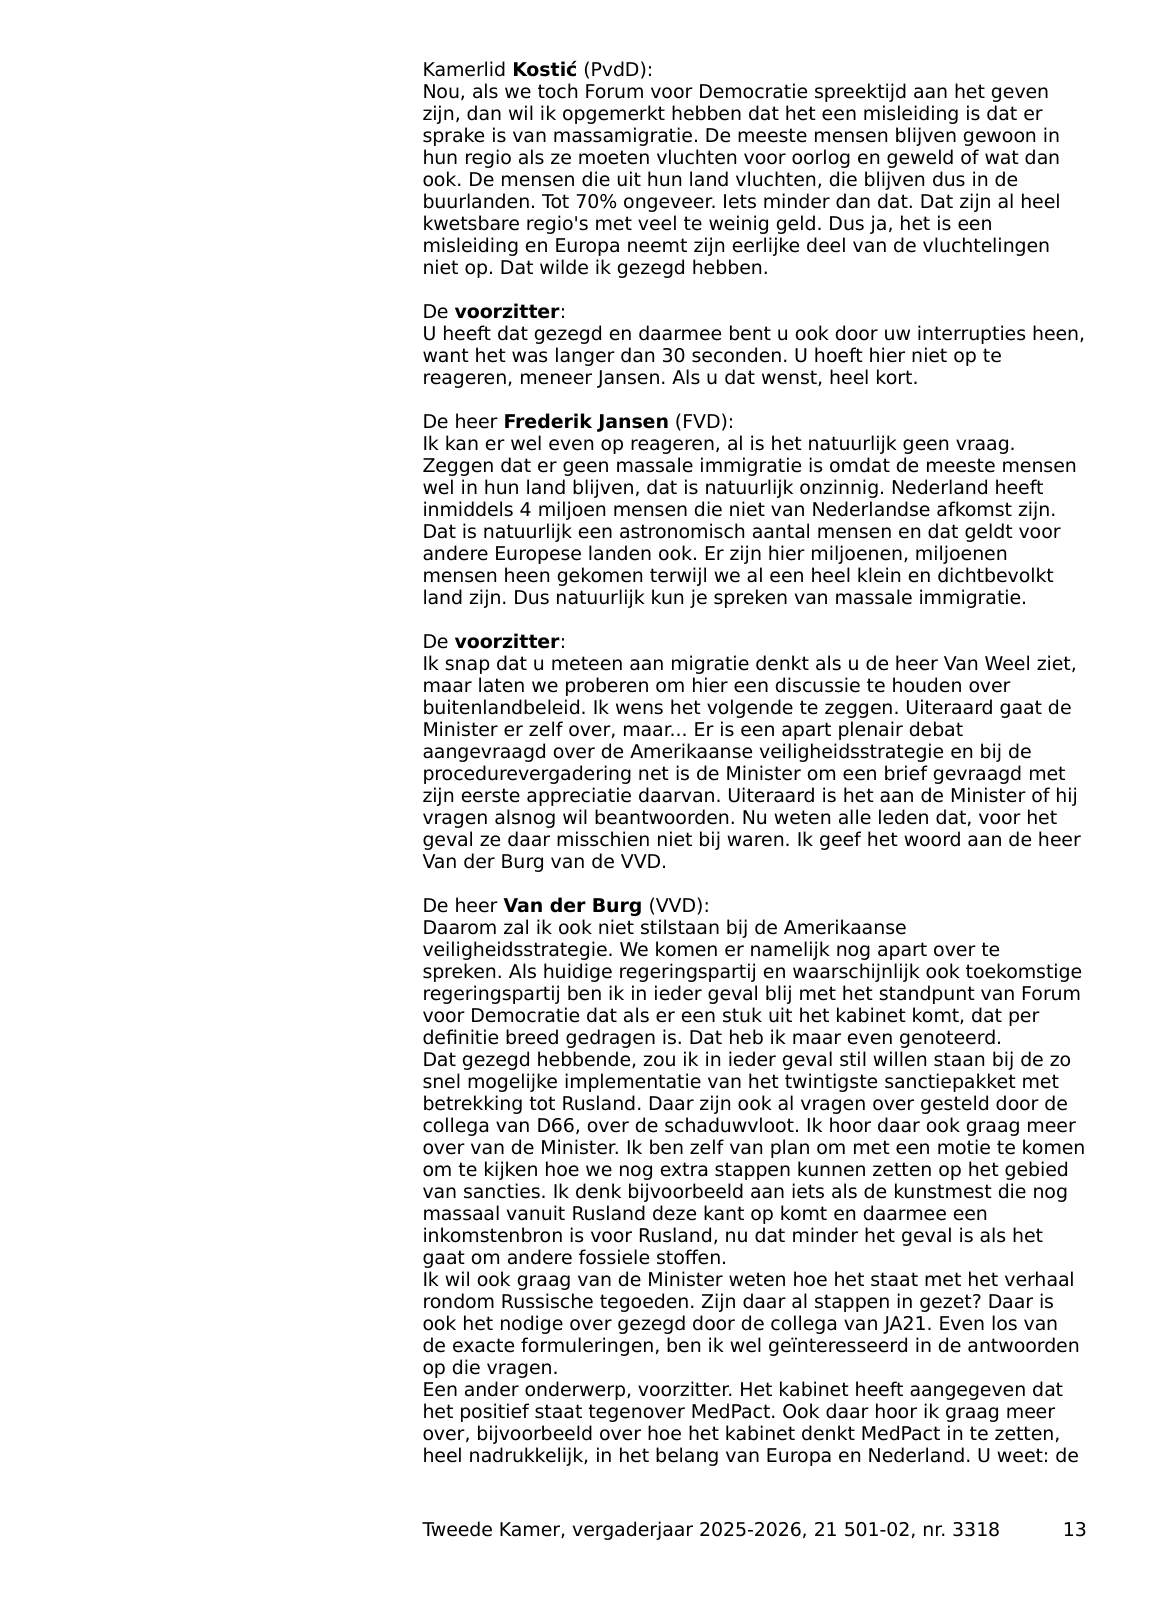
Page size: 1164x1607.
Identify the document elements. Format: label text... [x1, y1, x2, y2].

text Daarom zal ik ook niet stilstaan bij de Amerikaanse veiligheidsstrategie. We komen er namelijk nog apart over te spreken. Als huidige regeringspartij en waarschijnlijk ook toekomstige regeringspartij ben ik in ieder geval blij met het standpunt van Forum voor Democratie dat als er een stuk uit het kabinet komt, dat per definitie breed gedragen is. Dat heb ik maar even genoteerd. [422, 917, 1087, 1049]
text Een ander onderwerp, voorzitter. Het kabinet heeft aangegeven dat het positief staat tegenover MedPact. Ook daar hoor ik graag meer over, bijvoorbeeld over hoe het kabinet denkt MedPact in te zetten, heel nadrukkelijk, in het belang van Europa en Nederland. U weet: de [422, 1379, 1087, 1467]
text Ik snap dat u meteen aan migratie denkt als u de heer Van Weel ziet, maar laten we proberen om hier een discussie te houden over buitenlandbeleid. Ik wens het volgende te zeggen. Uiteraard gaat de Minister er zelf over, maar... Er is een apart plenair debat aangevraagd over de Amerikaanse veiligheidsstrategie en bij de procedurevergadering net is de Minister om een brief gevraagd met zijn eerste appreciatie daarvan. Uiteraard is het aan de Minister of hij vragen alsnog wil beantwoorden. Nu weten alle leden dat, voor het geval ze daar misschien niet bij waren. Ik geef het woord aan de heer Van der Burg van de VVD. [422, 653, 1087, 873]
text Nou, als we toch Forum voor Democratie spreektijd aan het geven zijn, dan wil ik opgemerkt hebben dat het een misleiding is dat er sprake is van massamigratie. De meeste mensen blijven gewoon in hun regio als ze moeten vluchten voor oorlog en geweld of wat dan ook. De mensen die uit hun land vluchten, die blijven dus in de buurlanden. Tot 70% ongeveer. Iets minder dan dat. Dat zijn al heel kwetsbare regio's met veel te weinig geld. Dus ja, het is een misleiding en Europa neemt zijn eerlijke deel van de vluchtelingen niet op. Dat wilde ik gezegd hebben. [422, 81, 1087, 279]
text De heer Frederik Jansen (FVD): [422, 411, 1087, 433]
text De heer Van der Burg (VVD): [422, 895, 1087, 917]
text Ik kan er wel even op reageren, al is het natuurlijk geen vraag. Zeggen dat er geen massale immigratie is omdat de meeste mensen wel in hun land blijven, dat is natuurlijk onzinnig. Nederland heeft inmiddels 4 miljoen mensen die niet van Nederlandse afkomst zijn. Dat is natuurlijk een astronomisch aantal mensen en dat geldt voor andere Europese landen ook. Er zijn hier miljoenen, miljoenen mensen heen gekomen terwijl we al een heel klein en dichtbevolkt land zijn. Dus natuurlijk kun je spreken van massale immigratie. [422, 433, 1087, 609]
text De voorzitter: [422, 631, 1087, 653]
text U heeft dat gezegd en daarmee bent u ook door uw interrupties heen, want het was langer dan 30 seconden. U hoeft hier niet op te reageren, meneer Jansen. Als u dat wenst, heel kort. [422, 323, 1087, 389]
text Dat gezegd hebbende, zou ik in ieder geval stil willen staan bij de zo snel mogelijke implementatie van het twintigste sanctiepakket met betrekking tot Rusland. Daar zijn ook al vragen over gesteld door de collega van D66, over de schaduwvloot. Ik hoor daar ook graag meer over van de Minister. Ik ben zelf van plan om met een motie te komen om te kijken hoe we nog extra stappen kunnen zetten op het gebied van sancties. Ik denk bijvoorbeeld aan iets als de kunstmest die nog massaal vanuit Rusland deze kant op komt en daarmee een inkomstenbron is voor Rusland, nu dat minder het geval is als het gaat om andere fossiele stoffen. [422, 1049, 1087, 1269]
text Kamerlid Kostić (PvdD): [422, 59, 1087, 81]
text De voorzitter: [422, 301, 1087, 323]
text Ik wil ook graag van de Minister weten hoe het staat met het verhaal rondom Russische tegoeden. Zijn daar al stappen in gezet? Daar is ook het nodige over gezegd door de collega van JA21. Even los van de exacte formuleringen, ben ik wel geïnteresseerd in de antwoorden op die vragen. [422, 1269, 1087, 1379]
